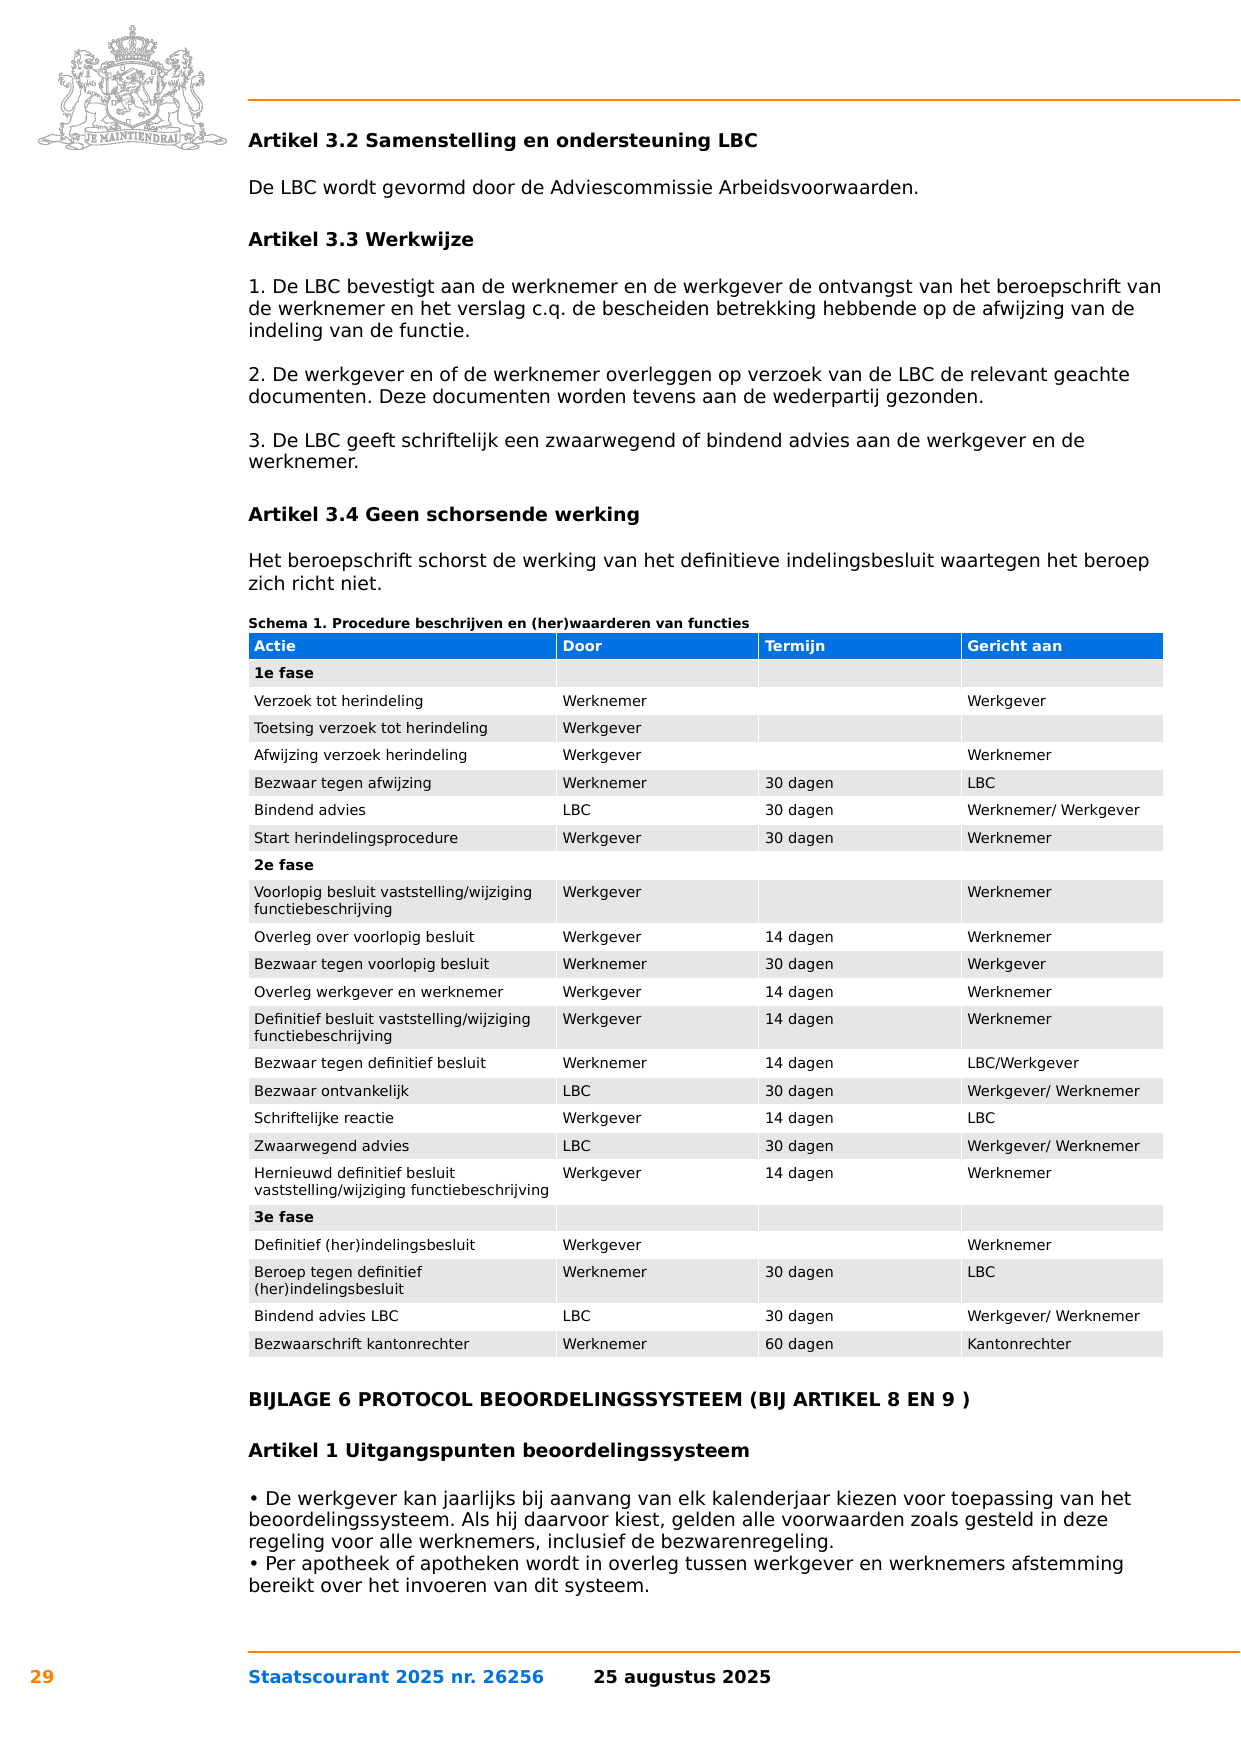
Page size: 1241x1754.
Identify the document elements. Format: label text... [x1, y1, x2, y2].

table_cell [962, 1205, 1163, 1231]
table_cell Werkgever [557, 743, 758, 769]
table_cell Werknemer [962, 924, 1163, 950]
table_cell LBC [557, 1133, 758, 1159]
table_cell Bezwaar tegen definitief besluit [249, 1051, 556, 1077]
table_cell Gericht aan [962, 633, 1163, 659]
table_cell Werkgever [557, 1232, 758, 1258]
table_cell Werkgever [557, 715, 758, 742]
table_cell Termijn [759, 633, 961, 659]
picture [38, 25, 227, 150]
table_cell 30 dagen [759, 770, 961, 796]
table_cell 30 dagen [759, 1078, 961, 1104]
table_cell [759, 880, 961, 923]
table_cell LBC [962, 1105, 1163, 1132]
table_cell Beroep tegen definitief (her)indelingsbesluit [249, 1259, 556, 1303]
table_cell [759, 688, 961, 714]
table_cell [759, 852, 961, 878]
table_cell 30 dagen [759, 1259, 961, 1303]
table_cell [759, 1205, 961, 1231]
text • Per apotheek of apotheken wordt in overleg tussen werkgever en werknemers afstemming bereikt over het invoeren van dit systeem. [248, 1553, 1163, 1597]
table_cell [557, 852, 758, 878]
table_cell 30 dagen [759, 1304, 961, 1330]
text 1. De LBC bevestigt aan de werknemer en de werkgever de ontvangst van het beroepschrift van de werknemer en het verslag c.q. de bescheiden betrekking hebbende op de afwijzing van de indeling van de functie. [248, 276, 1163, 342]
table_cell 14 dagen [759, 1160, 961, 1203]
table_cell Werkgever/ Werknemer [962, 1078, 1163, 1104]
table_cell Overleg over voorlopig besluit [249, 924, 556, 950]
table_cell Schriftelijke reactie [249, 1105, 556, 1132]
table_cell 14 dagen [759, 924, 961, 950]
table_cell Werknemer/ Werkgever [962, 798, 1163, 824]
table_cell 60 dagen [759, 1331, 961, 1357]
table_cell [962, 660, 1163, 687]
table_cell Werkgever [557, 825, 758, 851]
table_cell Werknemer [962, 880, 1163, 923]
table_cell [557, 1205, 758, 1231]
table_cell 14 dagen [759, 979, 961, 1005]
table_cell Toetsing verzoek tot herindeling [249, 715, 556, 742]
table_cell Bezwaarschrift kantonrechter [249, 1331, 556, 1357]
table_cell Werknemer [557, 770, 758, 796]
subtitle Artikel 3.2 Samenstelling en ondersteuning LBC [248, 130, 1163, 152]
table_cell Werkgever [557, 979, 758, 1005]
table_cell Bindend advies LBC [249, 1304, 556, 1330]
table_cell Bindend advies [249, 798, 556, 824]
text Het beroepschrift schorst de werking van het definitieve indelingsbesluit waartegen het beroep zich richt niet. [248, 550, 1163, 594]
table_cell LBC [962, 770, 1163, 796]
table_cell Werkgever [962, 951, 1163, 978]
table_cell 14 dagen [759, 1105, 961, 1132]
table_cell Door [557, 633, 758, 659]
table_cell Werknemer [557, 688, 758, 714]
table_cell Werknemer [962, 825, 1163, 851]
table_cell [962, 852, 1163, 878]
subtitle Artikel 3.3 Werkwijze [248, 229, 1163, 251]
table_cell [759, 1232, 961, 1258]
table_cell Werkgever [557, 924, 758, 950]
table_cell Bezwaar ontvankelijk [249, 1078, 556, 1104]
table_cell Werknemer [962, 743, 1163, 769]
text • De werkgever kan jaarlijks bij aanvang van elk kalenderjaar kiezen voor toepassing van het beoordelingssysteem. Als hij daarvoor kiest, gelden alle voorwaarden zoals gesteld in deze regeling voor alle werknemers, inclusief de bezwarenregeling. [248, 1487, 1163, 1553]
table_cell Werkgever [557, 1006, 758, 1049]
table_cell Werkgever [962, 688, 1163, 714]
table_cell Werkgever/ Werknemer [962, 1304, 1163, 1330]
table_cell Zwaarwegend advies [249, 1133, 556, 1159]
text De LBC wordt gevormd door de Adviescommissie Arbeidsvoorwaarden. [248, 177, 1163, 199]
text 2. De werkgever en of de werknemer overleggen op verzoek van de LBC de relevant geachte documenten. Deze documenten worden tevens aan de wederpartij gezonden. [248, 364, 1163, 408]
table_cell Voorlopig besluit vaststelling/wijziging functiebeschrijving [249, 880, 556, 923]
table_cell Werkgever [557, 1160, 758, 1203]
table_cell LBC [557, 1304, 758, 1330]
table_cell [759, 743, 961, 769]
table_cell Werkgever/ Werknemer [962, 1133, 1163, 1159]
subtitle Artikel 3.4 Geen schorsende werking [248, 503, 1163, 525]
table_cell Verzoek tot herindeling [249, 688, 556, 714]
table_cell Bezwaar tegen voorlopig besluit [249, 951, 556, 978]
table_cell [557, 660, 758, 687]
table_cell 30 dagen [759, 951, 961, 978]
table_cell Overleg werkgever en werknemer [249, 979, 556, 1005]
table_cell Bezwaar tegen afwijzing [249, 770, 556, 796]
table_cell 2e fase [249, 852, 556, 878]
table_header Schema 1. Procedure beschrijven en (her)waarderen van functies [248, 616, 1163, 632]
table_cell Definitief (her)indelingsbesluit [249, 1232, 556, 1258]
table_cell Werknemer [962, 1232, 1163, 1258]
table_cell Werknemer [962, 1006, 1163, 1049]
table_cell 1e fase [249, 660, 556, 687]
table_cell 3e fase [249, 1205, 556, 1231]
table_cell 30 dagen [759, 825, 961, 851]
table_cell Werknemer [557, 1259, 758, 1303]
table_cell Werknemer [557, 1331, 758, 1357]
table_cell 30 dagen [759, 798, 961, 824]
table_cell Definitief besluit vaststelling/wijziging functiebeschrijving [249, 1006, 556, 1049]
table_cell Kantonrechter [962, 1331, 1163, 1357]
table_cell 30 dagen [759, 1133, 961, 1159]
table_cell Start herindelingsprocedure [249, 825, 556, 851]
table_cell Afwijzing verzoek herindeling [249, 743, 556, 769]
table_cell Actie [249, 633, 556, 659]
table_cell [759, 715, 961, 742]
table_cell [962, 715, 1163, 742]
table_cell 14 dagen [759, 1051, 961, 1077]
text 3. De LBC geeft schriftelijk een zwaarwegend of bindend advies aan de werkgever en de werknemer. [248, 429, 1163, 473]
table_cell Werknemer [557, 951, 758, 978]
table_cell LBC [962, 1259, 1163, 1303]
table_cell Werknemer [557, 1051, 758, 1077]
table_cell Werkgever [557, 880, 758, 923]
subtitle Artikel 1 Uitgangspunten beoordelingssysteem [248, 1440, 1163, 1462]
table_cell LBC [557, 1078, 758, 1104]
table_cell 14 dagen [759, 1006, 961, 1049]
table_cell Werkgever [557, 1105, 758, 1132]
subtitle BIJLAGE 6 PROTOCOL BEOORDELINGSSYSTEEM (BIJ ARTIKEL 8 EN 9 ) [248, 1388, 1163, 1410]
table_cell [759, 660, 961, 687]
table_cell Werknemer [962, 979, 1163, 1005]
table_cell LBC [557, 798, 758, 824]
table_cell Werknemer [962, 1160, 1163, 1203]
table_cell Hernieuwd definitief besluit vaststelling/wijziging functiebeschrijving [249, 1160, 556, 1203]
table_cell LBC/Werkgever [962, 1051, 1163, 1077]
